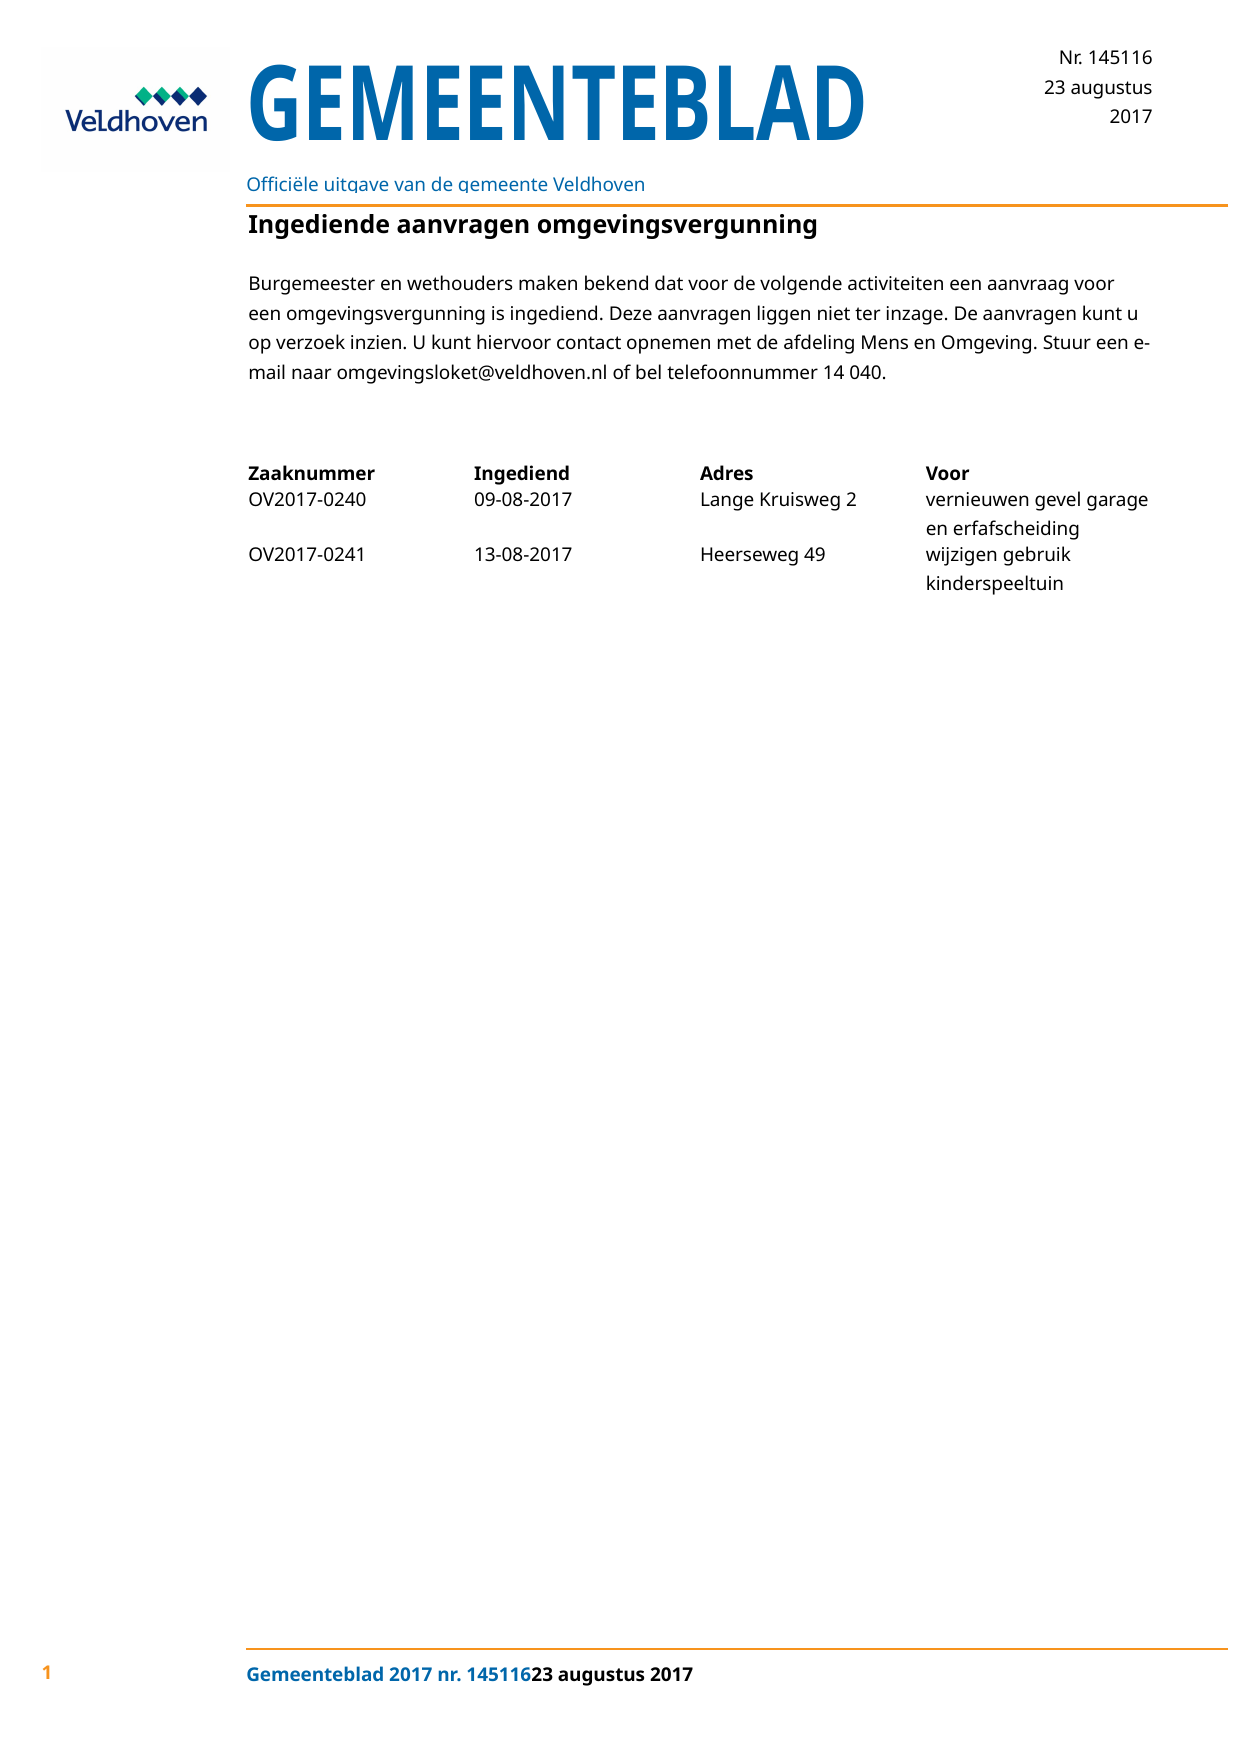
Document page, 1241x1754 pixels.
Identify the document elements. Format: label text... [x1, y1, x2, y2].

table_header Adres [700, 460, 926, 486]
table_cell Heerseweg 49 [700, 541, 926, 596]
table_cell 13-08-2017 [474, 541, 700, 596]
table_header Ingediend [474, 460, 700, 486]
picture [41, 47, 231, 172]
table_cell vernieuwen gevel garage en erfafscheiding [926, 486, 1152, 541]
table_cell 09-08-2017 [474, 486, 700, 541]
text Burgemeester en wethouders maken bekend dat voor de volgende activiteiten een aanvraag voor een omgevingsvergunning is ingediend. Deze aanvragen liggen niet ter inzage. De aanvragen kunt u op verzoek inzien. U kunt hiervoor contact opnemen met de afdeling Mens en Omgeving. Stuur een e-mail naar omgevingsloket@veldhoven.nl of bel telefoonnummer 14 040. [248, 270, 1152, 385]
table_header Voor [926, 460, 1152, 486]
table_cell Lange Kruisweg 2 [700, 486, 926, 541]
table_cell OV2017-0240 [248, 486, 474, 541]
table_cell OV2017-0241 [248, 541, 474, 596]
table_header Zaaknummer [248, 460, 474, 486]
table_cell wijzigen gebruik kinderspeeltuin [926, 541, 1152, 596]
text Ingediende aanvragen omgevingsvergunning [248, 207, 1152, 241]
